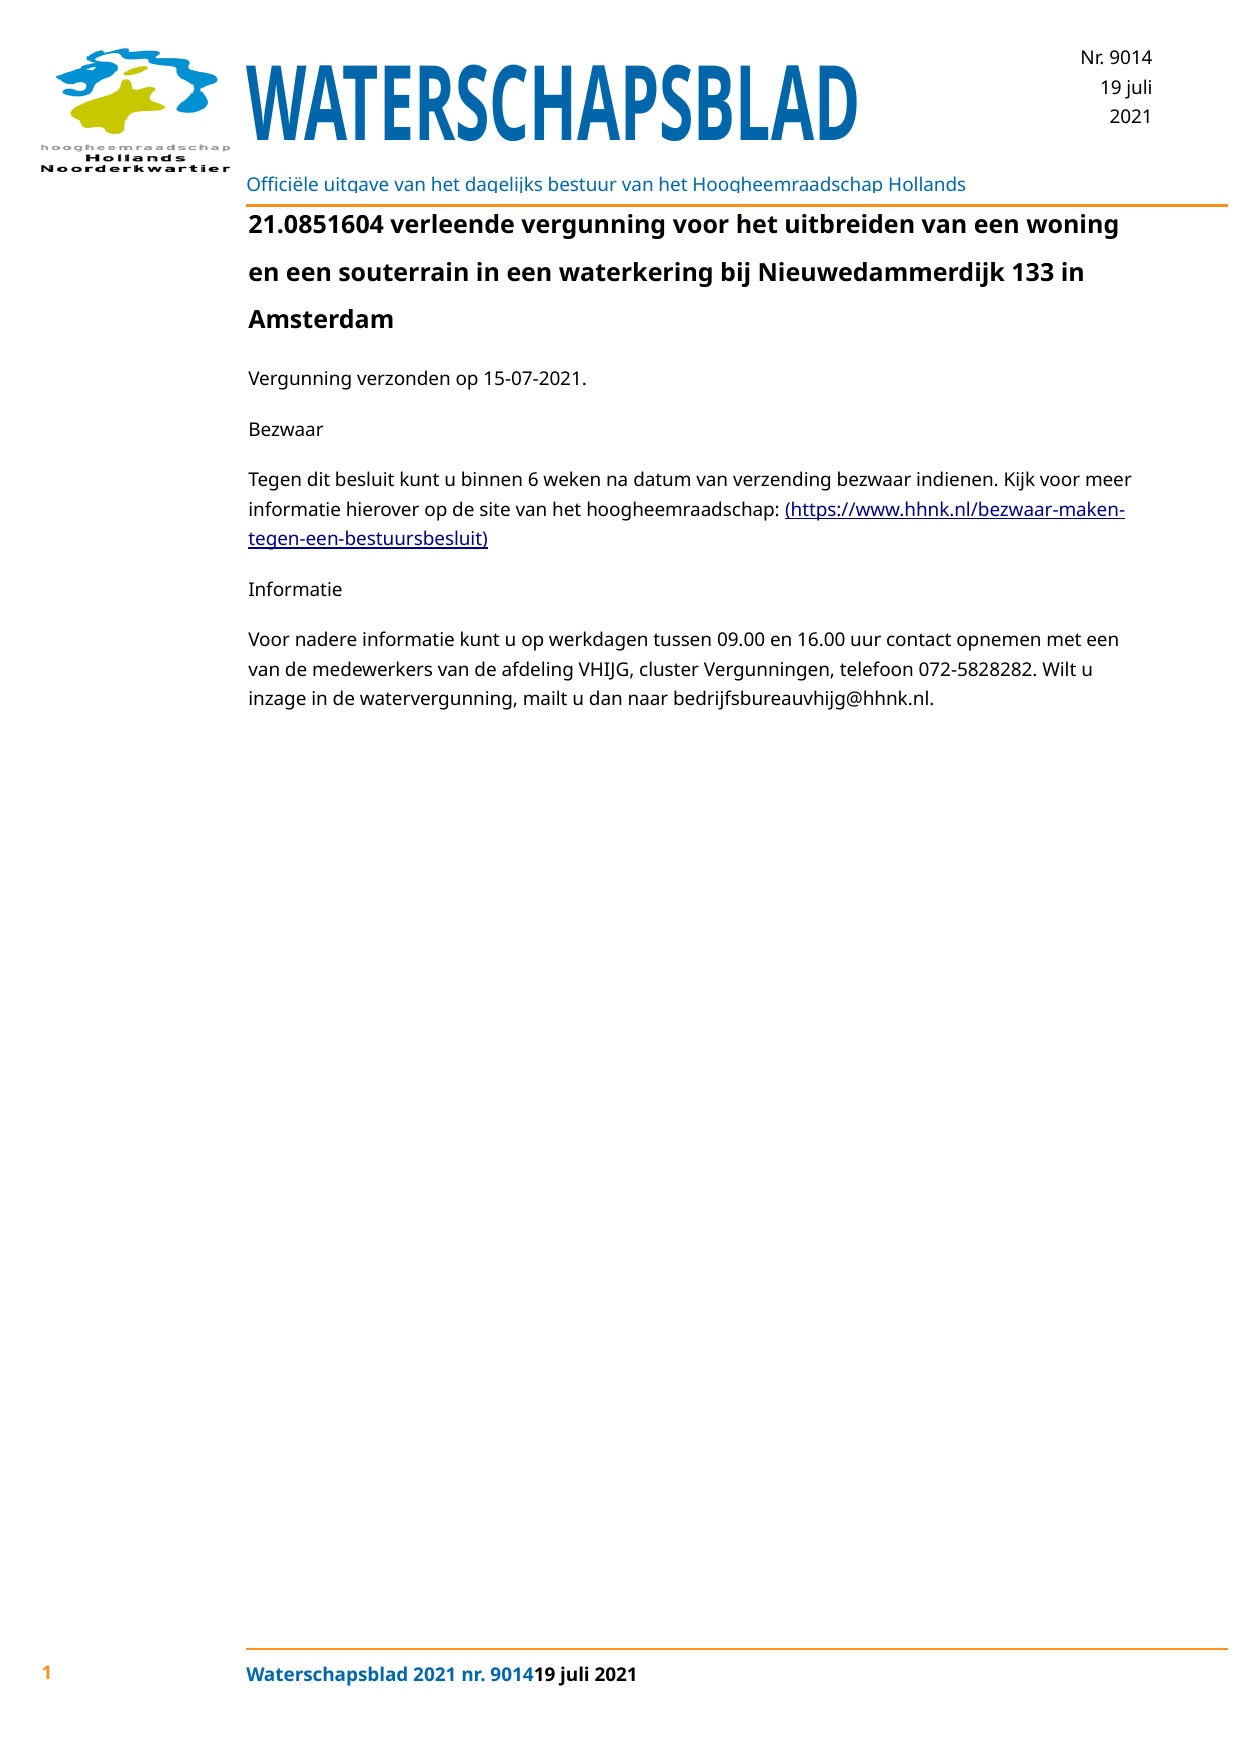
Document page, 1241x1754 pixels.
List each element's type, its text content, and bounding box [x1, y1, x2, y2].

text Informatie [248, 576, 1152, 602]
text Tegen dit besluit kunt u binnen 6 weken na datum van verzending bezwaar indienen. Kijk voor meer informatie hierover op de site van het hoogheemraadschap: (https://www.hhnk.nl/bezwaar-maken-tegen-een-bestuursbesluit) [248, 466, 1152, 551]
text Voor nadere informatie kunt u op werkdagen tussen 09.00 en 16.00 uur contact opnemen met een van de medewerkers van de afdeling VHIJG, cluster Vergunningen, telefoon 072-5828282. Wilt u inzage in de watervergunning, mailt u dan naar bedrijfsbureauvhijg@hhnk.nl. [248, 626, 1152, 711]
text Vergunning verzonden op 15-07-2021. [248, 366, 1152, 391]
text Bezwaar [248, 416, 1152, 442]
text 21.0851604 verleende vergunning voor het uitbreiden van een woning en een souterrain in een waterkering bij Nieuwedammerdijk 133 in Amsterdam [248, 207, 1152, 336]
picture [41, 47, 231, 172]
